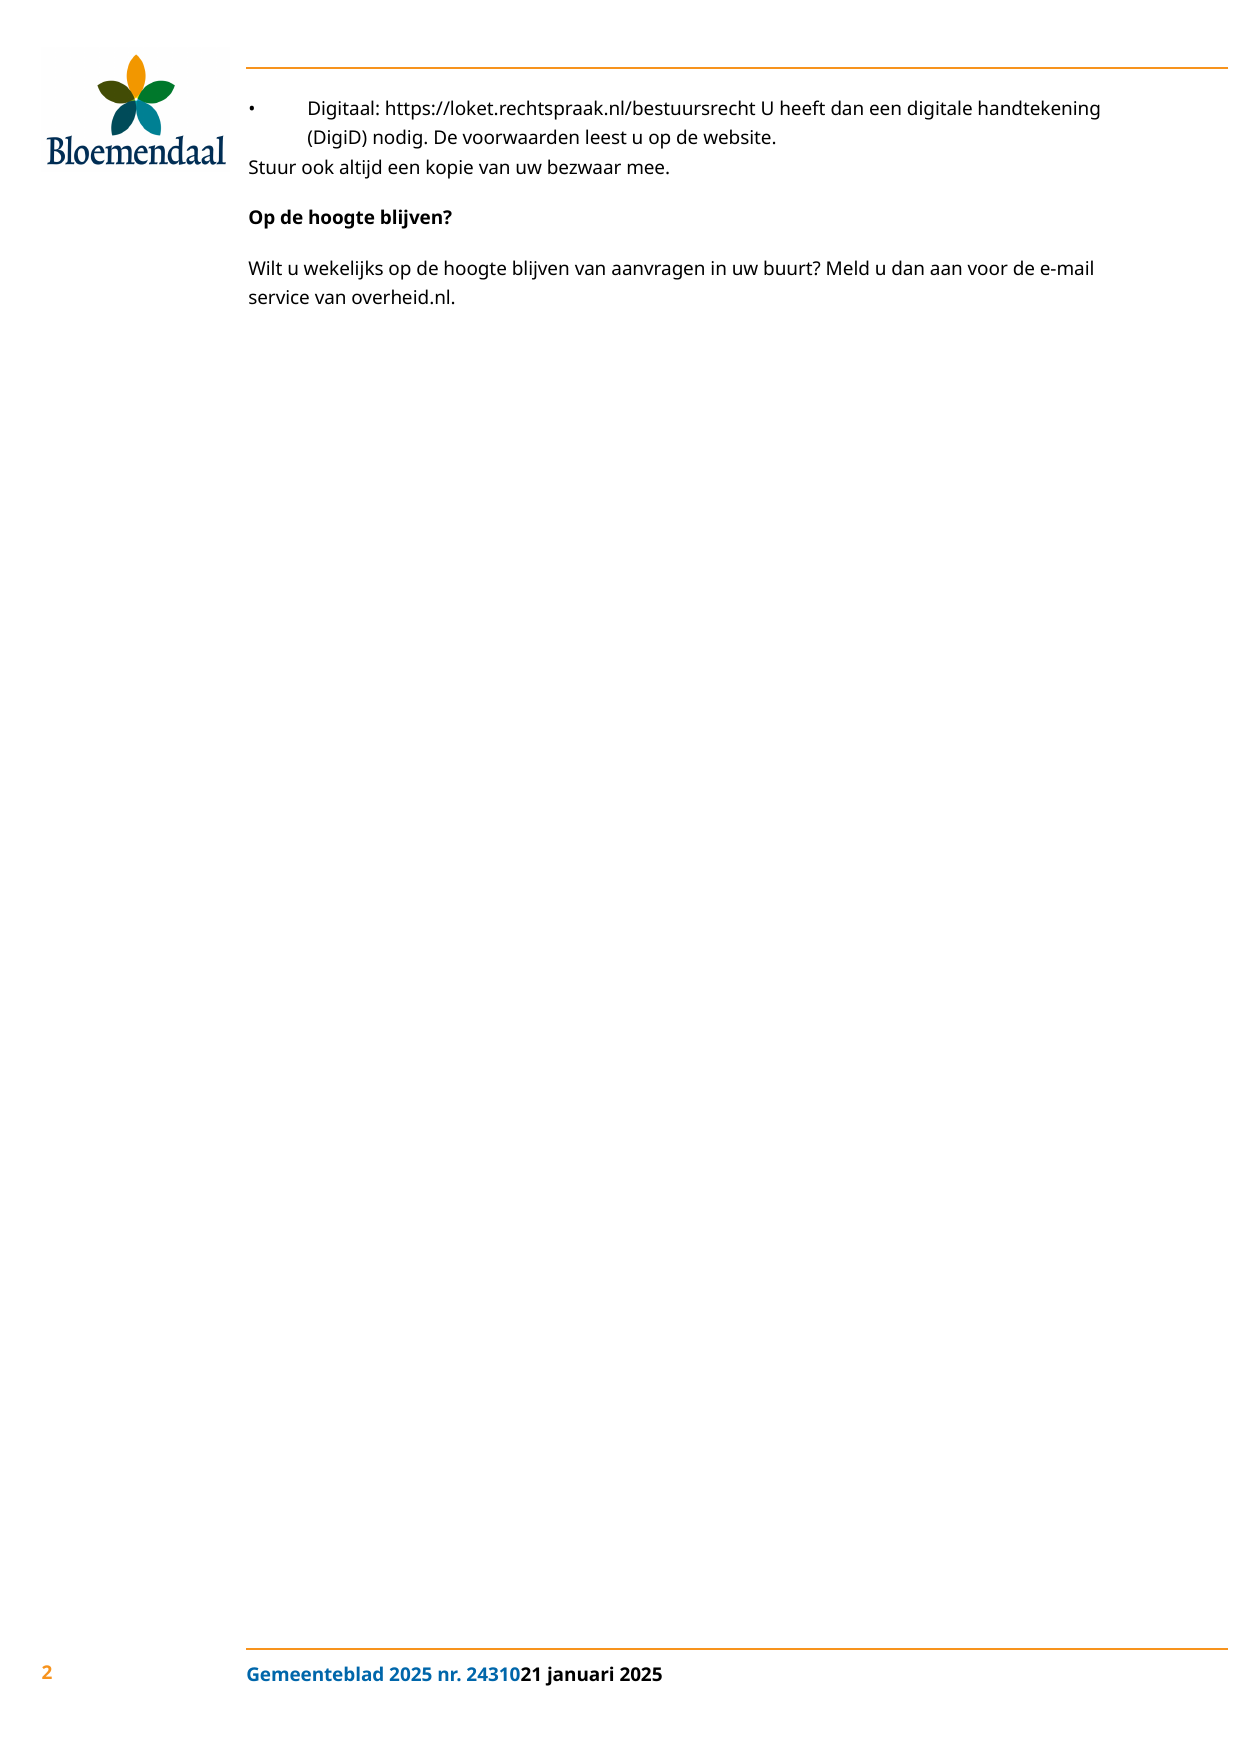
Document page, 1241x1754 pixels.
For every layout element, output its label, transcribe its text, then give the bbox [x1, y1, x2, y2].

list Digitaal: https://loket.rechtspraak.nl/bestuursrecht U heeft dan een digitale handtekening (DigiD) nodig. De voorwaarden leest u op de website. [248, 95, 1152, 150]
picture [41, 47, 231, 172]
text Stuur ook altijd een kopie van uw bezwaar mee. [248, 154, 1152, 180]
text Op de hoogte blijven? [248, 204, 1152, 230]
text Wilt u wekelijks op de hoogte blijven van aanvragen in uw buurt? Meld u dan aan voor de e-mail service van overheid.nl. [248, 255, 1152, 310]
